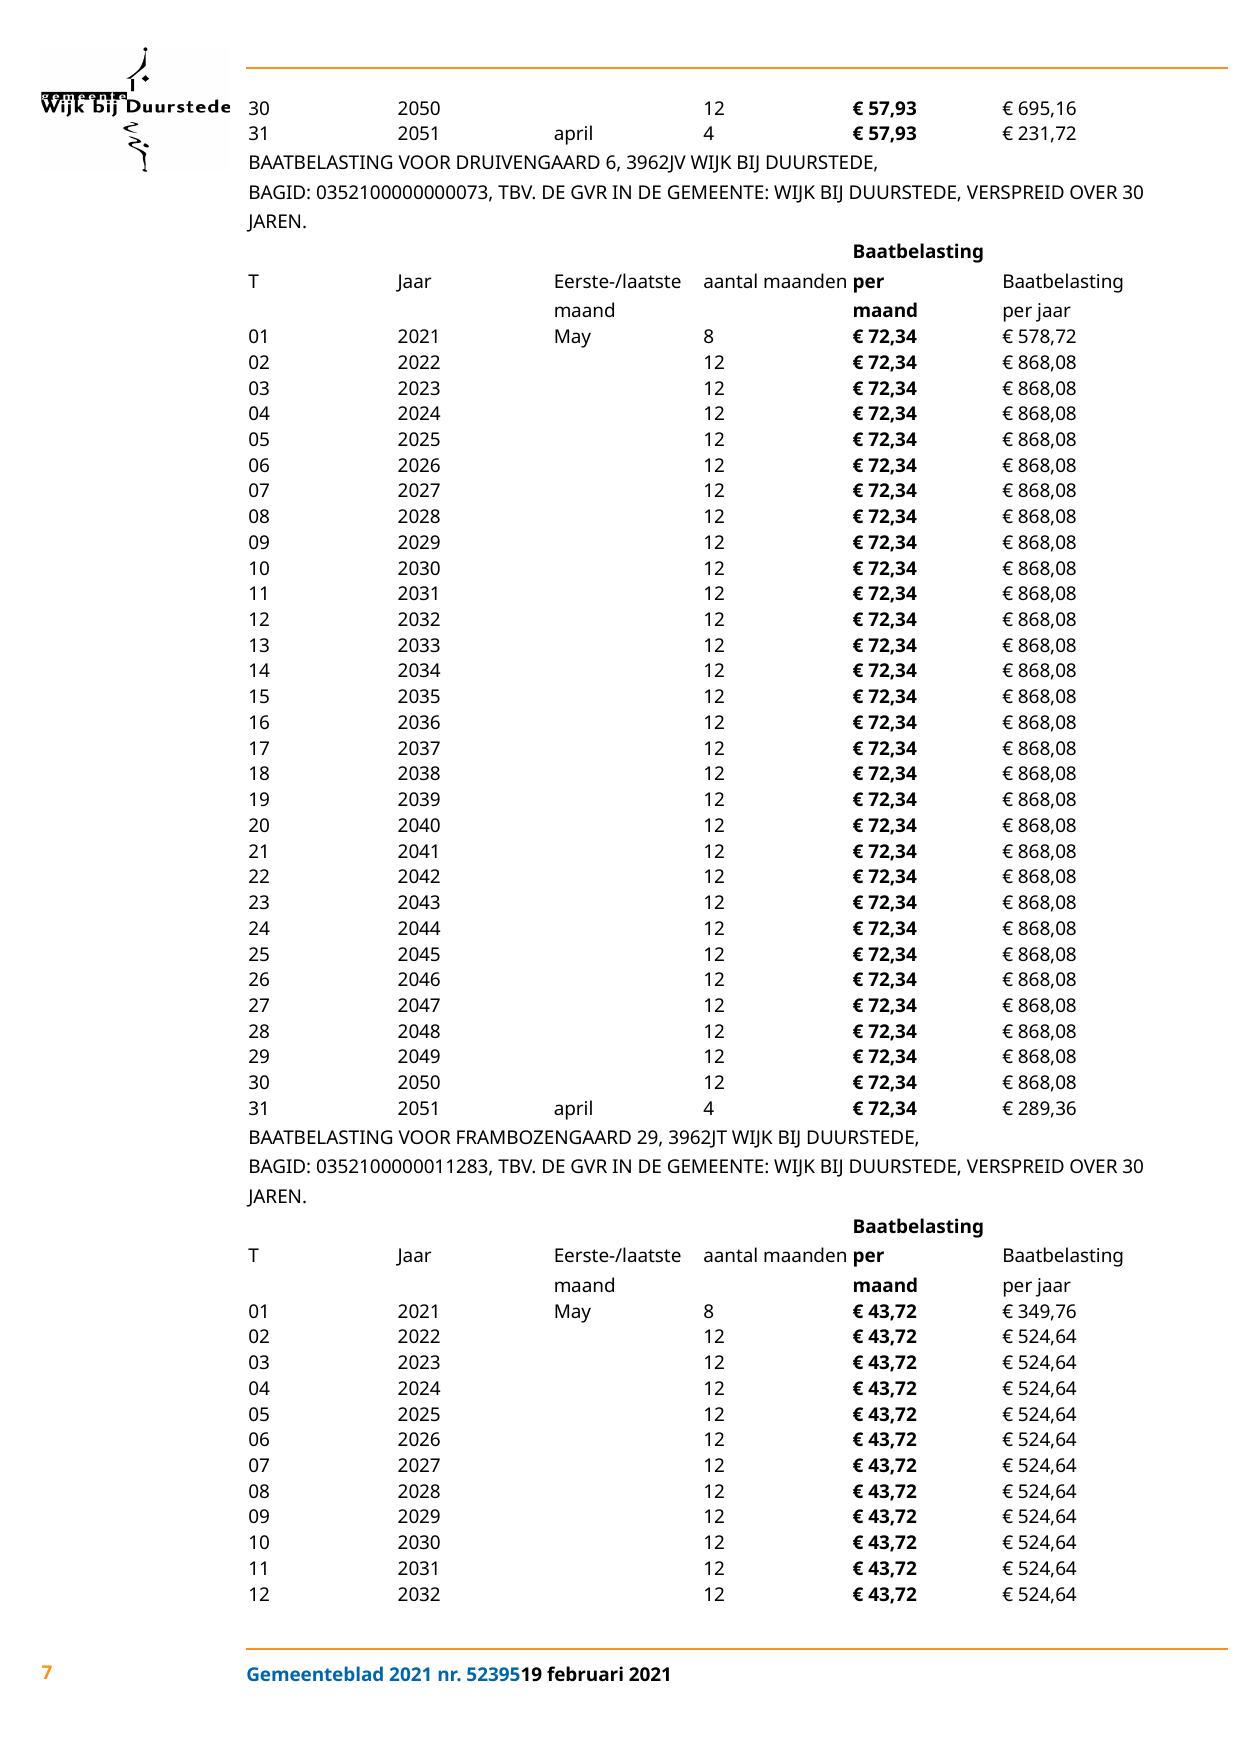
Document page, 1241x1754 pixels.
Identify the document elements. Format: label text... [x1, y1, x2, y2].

table_cell [554, 1478, 703, 1504]
table_cell 06 [248, 1426, 397, 1452]
table_cell 28 [248, 1018, 397, 1044]
table_header Baatbelasting per maand [853, 238, 1002, 323]
table_cell 12 [703, 915, 852, 941]
table_cell [554, 864, 703, 889]
table_cell 8 [703, 323, 852, 349]
table_cell 08 [248, 503, 397, 529]
table_cell 2023 [398, 375, 553, 400]
table_cell € 868,08 [1002, 555, 1152, 581]
table_cell 12 [703, 709, 852, 735]
table_cell 12 [703, 581, 852, 606]
table_cell 2021 [398, 1298, 553, 1323]
table_cell [554, 1324, 703, 1349]
table_cell 12 [703, 1529, 852, 1555]
table_cell 2032 [398, 1581, 553, 1607]
table_cell 04 [248, 1375, 397, 1401]
table_cell 2022 [398, 1324, 553, 1349]
table_cell 01 [248, 323, 397, 349]
table_cell 12 [703, 838, 852, 863]
table_cell € 868,08 [1002, 426, 1152, 452]
table_cell € 72,34 [853, 323, 1002, 349]
table_cell 2024 [398, 400, 553, 426]
table_cell € 868,08 [1002, 735, 1152, 761]
table_cell 2037 [398, 735, 553, 761]
table_cell [554, 1555, 703, 1581]
table_cell 12 [703, 1555, 852, 1581]
table_cell € 868,08 [1002, 838, 1152, 863]
table_cell 2031 [398, 581, 553, 606]
table_cell 12 [703, 735, 852, 761]
table_cell 07 [248, 478, 397, 503]
table_cell 12 [703, 632, 852, 658]
table_cell 09 [248, 1504, 397, 1529]
table_cell 2023 [398, 1349, 553, 1375]
table_cell € 524,64 [1002, 1478, 1152, 1504]
table_cell € 868,08 [1002, 889, 1152, 915]
text BAGID: 0352100000011283, TBV. DE GVR IN DE GEMEENTE: WIJK BIJ DUURSTEDE, VERSPREID OVER 30 JAREN. [248, 1154, 1152, 1209]
table_cell 2044 [398, 915, 553, 941]
table_header Baatbelasting per jaar [1002, 1213, 1152, 1298]
table_cell 10 [248, 1529, 397, 1555]
table_cell 12 [703, 812, 852, 838]
table_header Baatbelasting per maand [853, 1213, 1002, 1298]
table_cell 12 [703, 1069, 852, 1095]
table_cell [554, 1452, 703, 1478]
table_cell € 72,34 [853, 1044, 1002, 1069]
table_cell 05 [248, 1401, 397, 1426]
table_header Jaar [398, 238, 553, 323]
table_cell 09 [248, 529, 397, 555]
table_cell 12 [703, 1018, 852, 1044]
table_cell € 72,34 [853, 658, 1002, 683]
table_cell 2041 [398, 838, 553, 863]
table_cell € 72,34 [853, 889, 1002, 915]
table_cell 12 [703, 941, 852, 966]
table_cell € 43,72 [853, 1401, 1002, 1426]
table_cell € 72,34 [853, 581, 1002, 606]
table_cell [554, 452, 703, 478]
table_cell 31 [248, 121, 397, 146]
table_cell 04 [248, 400, 397, 426]
table_cell € 524,64 [1002, 1529, 1152, 1555]
table_cell € 43,72 [853, 1504, 1002, 1529]
table_cell € 868,08 [1002, 709, 1152, 735]
table_cell 21 [248, 838, 397, 863]
table_cell € 524,64 [1002, 1375, 1152, 1401]
table_cell [554, 838, 703, 863]
table_cell [554, 1044, 703, 1069]
table_cell € 43,72 [853, 1298, 1002, 1323]
table_cell € 72,34 [853, 966, 1002, 992]
table_cell € 868,08 [1002, 658, 1152, 683]
table_cell 12 [703, 1581, 852, 1607]
table_cell 2046 [398, 966, 553, 992]
table_cell € 43,72 [853, 1426, 1002, 1452]
table_cell 2050 [398, 1069, 553, 1095]
table_cell [554, 349, 703, 375]
table_cell € 868,08 [1002, 529, 1152, 555]
table_cell € 868,08 [1002, 966, 1152, 992]
table_cell € 72,34 [853, 1069, 1002, 1095]
table_cell [554, 658, 703, 683]
table_cell € 72,34 [853, 375, 1002, 400]
table_cell 27 [248, 992, 397, 1018]
table_cell € 72,34 [853, 503, 1002, 529]
table_cell 2032 [398, 606, 553, 632]
table_header T [248, 238, 397, 323]
table_cell 11 [248, 1555, 397, 1581]
table_cell € 868,08 [1002, 452, 1152, 478]
table_cell [554, 1401, 703, 1426]
table_cell 2029 [398, 529, 553, 555]
table_cell [554, 1504, 703, 1529]
table_cell € 57,93 [853, 95, 1002, 121]
table_cell € 72,34 [853, 452, 1002, 478]
table_cell € 43,72 [853, 1452, 1002, 1478]
table_cell 2022 [398, 349, 553, 375]
table_cell € 868,08 [1002, 761, 1152, 786]
table_cell 12 [703, 349, 852, 375]
table_cell 02 [248, 349, 397, 375]
table_cell € 72,34 [853, 400, 1002, 426]
table_cell [554, 1375, 703, 1401]
table_cell 2042 [398, 864, 553, 889]
table_cell 23 [248, 889, 397, 915]
table_cell 2027 [398, 1452, 553, 1478]
table_cell 12 [703, 1401, 852, 1426]
table_header Jaar [398, 1213, 553, 1298]
table_cell € 868,08 [1002, 992, 1152, 1018]
table_cell € 524,64 [1002, 1504, 1152, 1529]
table_cell € 868,08 [1002, 1069, 1152, 1095]
table_cell 12 [703, 1426, 852, 1452]
table_cell [554, 426, 703, 452]
table_cell € 524,64 [1002, 1426, 1152, 1452]
table_cell 20 [248, 812, 397, 838]
table_cell € 43,72 [853, 1529, 1002, 1555]
table_cell 2051 [398, 1095, 553, 1121]
table_cell [554, 915, 703, 941]
table_cell 17 [248, 735, 397, 761]
table_cell 2030 [398, 1529, 553, 1555]
table_cell 2030 [398, 555, 553, 581]
table_cell € 524,64 [1002, 1555, 1152, 1581]
table_cell € 72,34 [853, 864, 1002, 889]
table_cell 18 [248, 761, 397, 786]
table_cell 12 [703, 889, 852, 915]
table_cell € 72,34 [853, 812, 1002, 838]
table_cell 24 [248, 915, 397, 941]
table_cell [554, 606, 703, 632]
table_cell € 868,08 [1002, 786, 1152, 812]
table_cell May [554, 323, 703, 349]
table_cell 12 [703, 1504, 852, 1529]
table_cell € 72,34 [853, 941, 1002, 966]
table_cell 03 [248, 1349, 397, 1375]
table_cell [554, 1426, 703, 1452]
table_cell € 57,93 [853, 121, 1002, 146]
table_cell [554, 786, 703, 812]
table_cell 12 [703, 1452, 852, 1478]
table_cell [554, 581, 703, 606]
table_cell april [554, 1095, 703, 1121]
table_cell 19 [248, 786, 397, 812]
table_cell € 868,08 [1002, 606, 1152, 632]
table_cell 14 [248, 658, 397, 683]
table_cell 2040 [398, 812, 553, 838]
table_cell 2021 [398, 323, 553, 349]
table_cell € 72,34 [853, 709, 1002, 735]
table_cell € 868,08 [1002, 1018, 1152, 1044]
table_cell 12 [703, 1375, 852, 1401]
table_cell € 72,34 [853, 684, 1002, 709]
table_cell € 524,64 [1002, 1581, 1152, 1607]
table_cell 2048 [398, 1018, 553, 1044]
table_cell 12 [703, 864, 852, 889]
table_cell 2034 [398, 658, 553, 683]
table_cell 12 [703, 992, 852, 1018]
table_cell € 72,34 [853, 478, 1002, 503]
table_cell [554, 503, 703, 529]
table_cell [554, 761, 703, 786]
table_cell 26 [248, 966, 397, 992]
table_cell € 43,72 [853, 1324, 1002, 1349]
table_cell 12 [703, 95, 852, 121]
table_cell [554, 1069, 703, 1095]
table_cell 12 [703, 400, 852, 426]
table_cell € 72,34 [853, 426, 1002, 452]
table_cell € 72,34 [853, 349, 1002, 375]
table_cell € 868,08 [1002, 478, 1152, 503]
table_header aantal maanden [703, 1213, 852, 1298]
table_cell 12 [703, 529, 852, 555]
table_cell € 578,72 [1002, 323, 1152, 349]
table_cell € 349,76 [1002, 1298, 1152, 1323]
table_cell [554, 632, 703, 658]
table_cell april [554, 121, 703, 146]
text BAGID: 0352100000000073, TBV. DE GVR IN DE GEMEENTE: WIJK BIJ DUURSTEDE, VERSPREID OVER 30 JAREN. [248, 179, 1152, 234]
table_cell 12 [703, 426, 852, 452]
table_cell 2025 [398, 426, 553, 452]
table_cell 01 [248, 1298, 397, 1323]
table_cell [554, 555, 703, 581]
table_cell 2025 [398, 1401, 553, 1426]
table_cell [554, 735, 703, 761]
table_cell 4 [703, 121, 852, 146]
table_cell 12 [703, 452, 852, 478]
table_cell 08 [248, 1478, 397, 1504]
table_cell € 695,16 [1002, 95, 1152, 121]
table_cell [554, 1018, 703, 1044]
table_cell 12 [703, 1324, 852, 1349]
table_cell 03 [248, 375, 397, 400]
table_cell € 868,08 [1002, 349, 1152, 375]
table_cell 2047 [398, 992, 553, 1018]
table_cell € 868,08 [1002, 1044, 1152, 1069]
table_cell [554, 709, 703, 735]
table_cell 2051 [398, 121, 553, 146]
table_cell May [554, 1298, 703, 1323]
table_cell [554, 966, 703, 992]
picture [41, 47, 231, 172]
table_cell € 72,34 [853, 838, 1002, 863]
table_cell € 868,08 [1002, 812, 1152, 838]
table_cell € 43,72 [853, 1478, 1002, 1504]
table_cell 15 [248, 684, 397, 709]
table_cell 06 [248, 452, 397, 478]
table_cell [554, 684, 703, 709]
table_cell 10 [248, 555, 397, 581]
table_cell € 524,64 [1002, 1324, 1152, 1349]
table_cell € 868,08 [1002, 375, 1152, 400]
table_cell 2045 [398, 941, 553, 966]
table_cell € 524,64 [1002, 1452, 1152, 1478]
table_cell 12 [703, 684, 852, 709]
table_cell € 72,34 [853, 992, 1002, 1018]
table_cell € 72,34 [853, 1018, 1002, 1044]
table_cell € 72,34 [853, 632, 1002, 658]
table_cell 2028 [398, 1478, 553, 1504]
table_cell € 868,08 [1002, 581, 1152, 606]
table_cell € 43,72 [853, 1581, 1002, 1607]
table_cell 22 [248, 864, 397, 889]
table_cell [554, 400, 703, 426]
table_cell € 868,08 [1002, 941, 1152, 966]
table_header aantal maanden [703, 238, 852, 323]
table_cell € 868,08 [1002, 400, 1152, 426]
table_cell 12 [703, 1044, 852, 1069]
table_cell € 524,64 [1002, 1349, 1152, 1375]
table_cell 2026 [398, 452, 553, 478]
table_cell € 868,08 [1002, 915, 1152, 941]
table_cell 2038 [398, 761, 553, 786]
table_cell 2024 [398, 1375, 553, 1401]
table_cell 2029 [398, 1504, 553, 1529]
table_cell 2049 [398, 1044, 553, 1069]
table_cell 2026 [398, 1426, 553, 1452]
table_cell 8 [703, 1298, 852, 1323]
table_header T [248, 1213, 397, 1298]
table_cell 12 [703, 1349, 852, 1375]
table_cell € 72,34 [853, 735, 1002, 761]
table_cell € 43,72 [853, 1349, 1002, 1375]
table_cell 12 [703, 658, 852, 683]
table_cell [554, 478, 703, 503]
table_cell € 231,72 [1002, 121, 1152, 146]
table_cell 30 [248, 1069, 397, 1095]
table_cell 2028 [398, 503, 553, 529]
table_cell 12 [703, 606, 852, 632]
table_cell 2039 [398, 786, 553, 812]
table_cell 4 [703, 1095, 852, 1121]
table_cell [554, 812, 703, 838]
table_cell € 868,08 [1002, 684, 1152, 709]
table_cell 13 [248, 632, 397, 658]
table_cell 2036 [398, 709, 553, 735]
table_cell € 868,08 [1002, 632, 1152, 658]
table_cell 2033 [398, 632, 553, 658]
table_cell 12 [703, 761, 852, 786]
table_cell [554, 889, 703, 915]
table_cell 12 [703, 375, 852, 400]
table_cell [554, 375, 703, 400]
table_cell [554, 1529, 703, 1555]
table_cell 12 [703, 1478, 852, 1504]
table_cell € 72,34 [853, 1095, 1002, 1121]
table_cell 02 [248, 1324, 397, 1349]
table_cell € 72,34 [853, 786, 1002, 812]
table_cell 11 [248, 581, 397, 606]
table_cell 2050 [398, 95, 553, 121]
table_cell € 72,34 [853, 555, 1002, 581]
table_cell 12 [703, 966, 852, 992]
table_cell 2035 [398, 684, 553, 709]
table_cell 2031 [398, 1555, 553, 1581]
table_cell 12 [703, 555, 852, 581]
table_cell € 868,08 [1002, 864, 1152, 889]
table_cell 07 [248, 1452, 397, 1478]
text BAATBELASTING VOOR DRUIVENGAARD 6, 3962JV WIJK BIJ DUURSTEDE, [248, 149, 1152, 175]
table_cell 12 [703, 478, 852, 503]
table_cell [554, 992, 703, 1018]
table_header Eerste-/laatste maand [554, 1213, 703, 1298]
table_header Eerste-/laatste maand [554, 238, 703, 323]
text BAATBELASTING VOOR FRAMBOZENGAARD 29, 3962JT WIJK BIJ DUURSTEDE, [248, 1124, 1152, 1150]
table_cell 30 [248, 95, 397, 121]
table_cell 2027 [398, 478, 553, 503]
table_cell € 72,34 [853, 915, 1002, 941]
table_cell € 72,34 [853, 606, 1002, 632]
table_header Baatbelasting per jaar [1002, 238, 1152, 323]
table_cell [554, 529, 703, 555]
table_cell 12 [703, 786, 852, 812]
table_cell € 524,64 [1002, 1401, 1152, 1426]
table_cell [554, 941, 703, 966]
table_cell [554, 95, 703, 121]
table_cell € 868,08 [1002, 503, 1152, 529]
table_cell € 43,72 [853, 1375, 1002, 1401]
table_cell [554, 1581, 703, 1607]
table_cell 16 [248, 709, 397, 735]
table_cell € 72,34 [853, 761, 1002, 786]
table_cell 29 [248, 1044, 397, 1069]
table_cell 05 [248, 426, 397, 452]
table_cell 25 [248, 941, 397, 966]
table_cell € 289,36 [1002, 1095, 1152, 1121]
table_cell € 72,34 [853, 529, 1002, 555]
table_cell [554, 1349, 703, 1375]
table_cell 2043 [398, 889, 553, 915]
table_cell € 43,72 [853, 1555, 1002, 1581]
table_cell 12 [248, 606, 397, 632]
table_cell 12 [248, 1581, 397, 1607]
table_cell 12 [703, 503, 852, 529]
table_cell 31 [248, 1095, 397, 1121]
